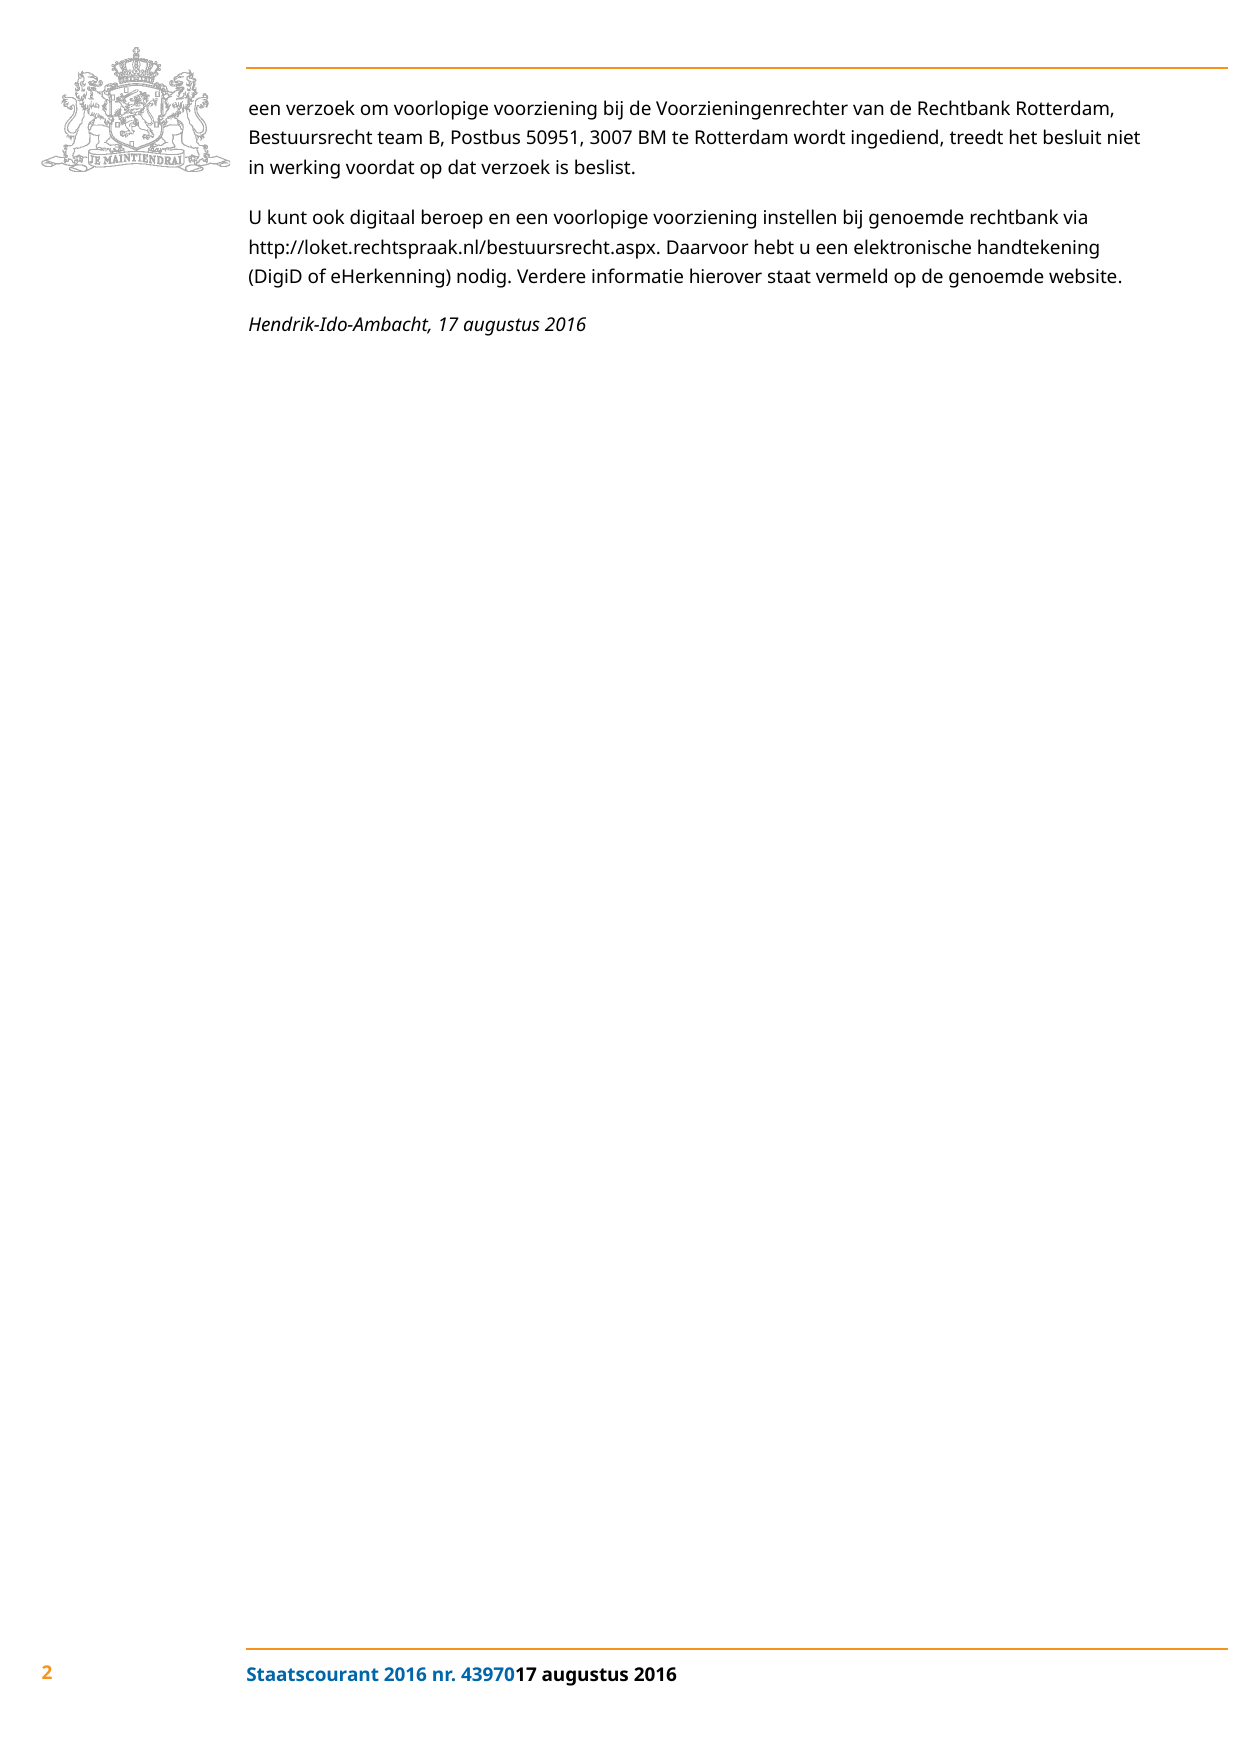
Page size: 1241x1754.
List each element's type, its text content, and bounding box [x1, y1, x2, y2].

text U kunt ook digitaal beroep en een voorlopige voorziening instellen bij genoemde rechtbank via http://loket.rechtspraak.nl/bestuursrecht.aspx. Daarvoor hebt u een elektronische handtekening (DigiD of eHerkenning) nodig. Verdere informatie hierover staat vermeld op de genoemde website. [248, 204, 1152, 289]
picture [41, 47, 231, 172]
text Hendrik-Ido-Ambacht, 17 augustus 2016 [248, 311, 1152, 337]
text een verzoek om voorlopige voorziening bij de Voorzieningenrechter van de Rechtbank Rotterdam, Bestuursrecht team B, Postbus 50951, 3007 BM te Rotterdam wordt ingediend, treedt het besluit niet in werking voordat op dat verzoek is beslist. [248, 95, 1152, 180]
